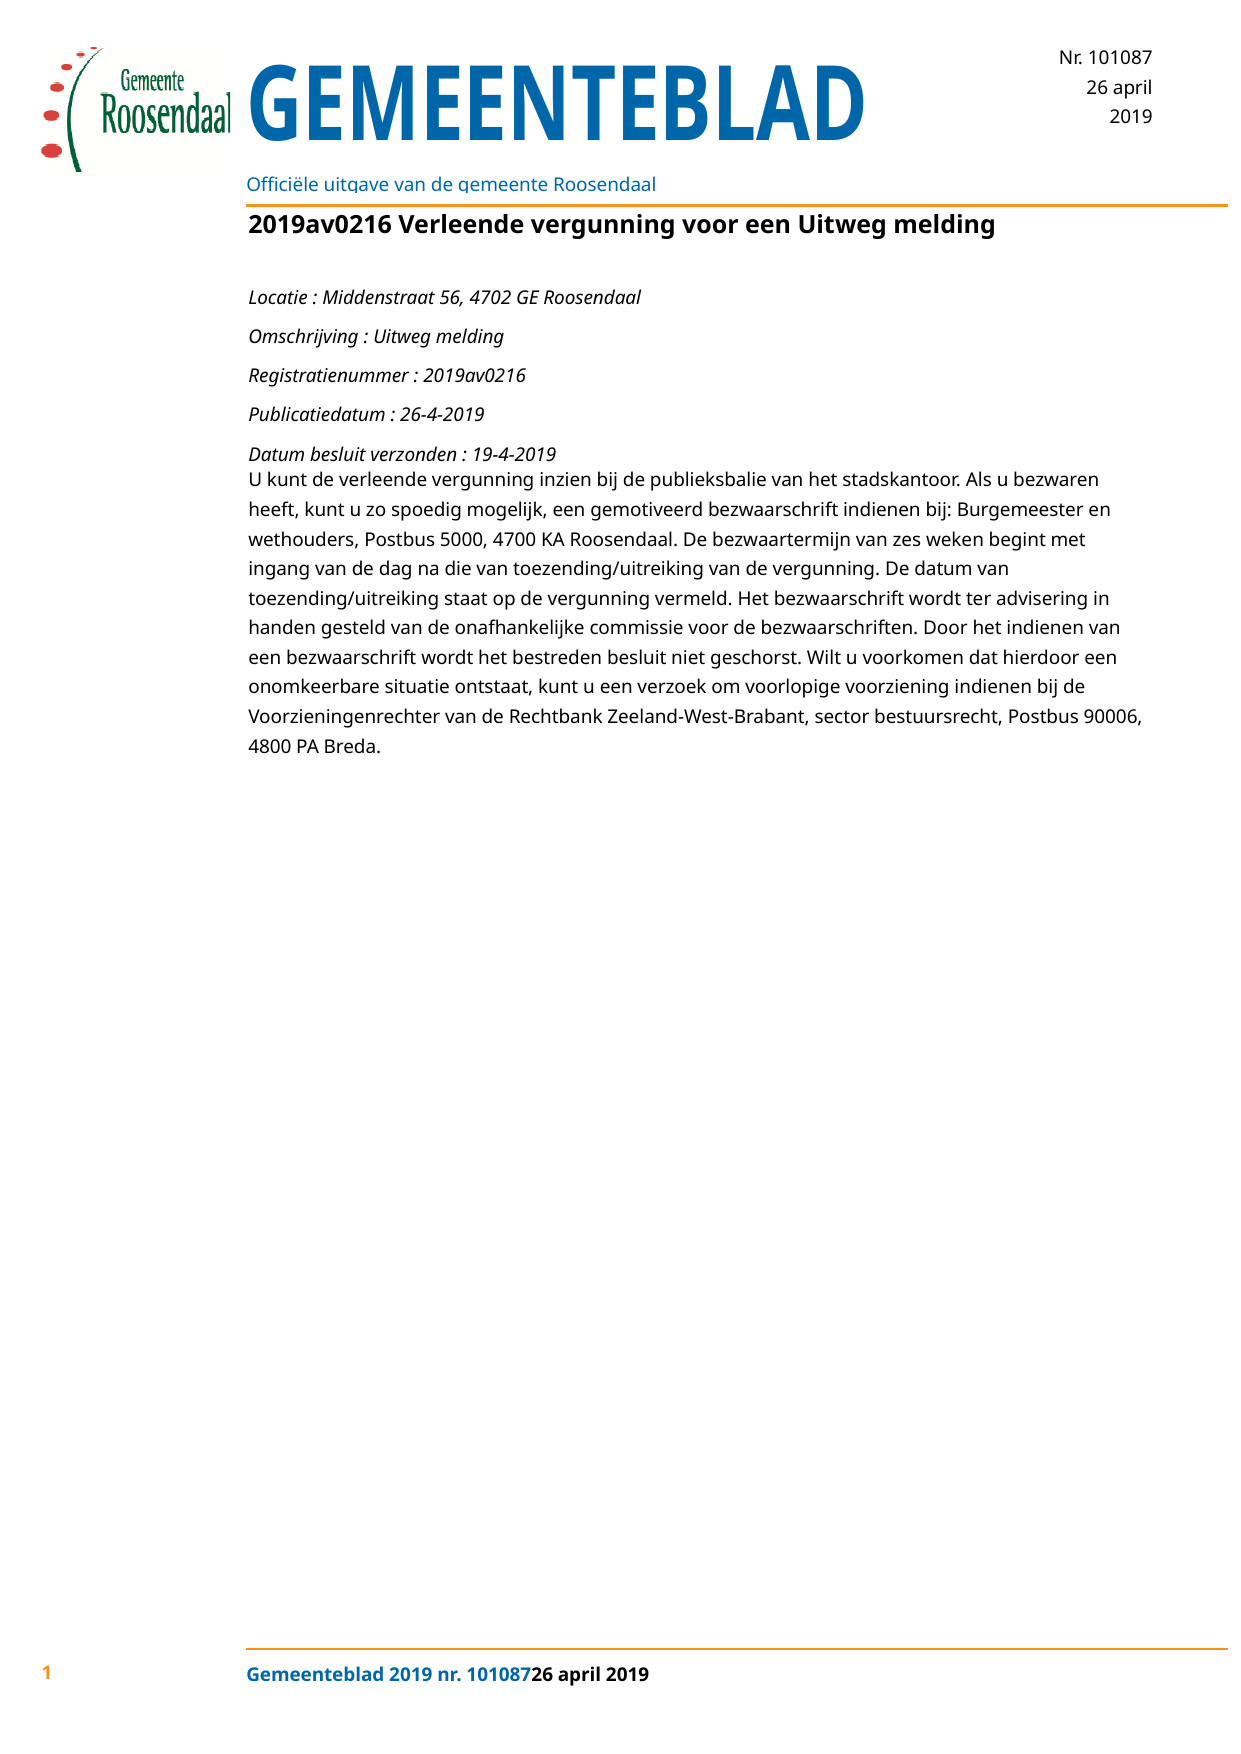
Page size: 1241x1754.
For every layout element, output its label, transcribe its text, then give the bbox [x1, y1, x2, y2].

text Omschrijving : Uitweg melding [248, 323, 1152, 349]
text 2019av0216 Verleende vergunning voor een Uitweg melding [248, 207, 1152, 241]
text Publicatiedatum : 26-4-2019 [248, 402, 1152, 427]
text Registratienummer : 2019av0216 [248, 362, 1152, 388]
text Locatie : Middenstraat 56, 4702 GE Roosendaal [248, 284, 1152, 309]
picture [41, 47, 231, 172]
text U kunt de verleende vergunning inzien bij de publieksbalie van het stadskantoor. Als u bezwaren heeft, kunt u zo spoedig mogelijk, een gemotiveerd bezwaarschrift indienen bij: Burgemeester en wethouders, Postbus 5000, 4700 KA Roosendaal. De bezwaartermijn van zes weken begint met ingang van de dag na die van toezending/uitreiking van de vergunning. De datum van toezending/uitreiking staat op de vergunning vermeld. Het bezwaarschrift wordt ter advisering in handen gesteld van de onafhankelijke commissie voor de bezwaarschriften. Door het indienen van een bezwaarschrift wordt het bestreden besluit niet geschorst. Wilt u voorkomen dat hierdoor een onomkeerbare situatie ontstaat, kunt u een verzoek om voorlopige voorziening indienen bij de Voorzieningenrechter van de Rechtbank Zeeland-West-Brabant, sector bestuursrecht, Postbus 90006, 4800 PA Breda. [248, 467, 1152, 759]
text Datum besluit verzonden : 19-4-2019 [248, 441, 1152, 467]
